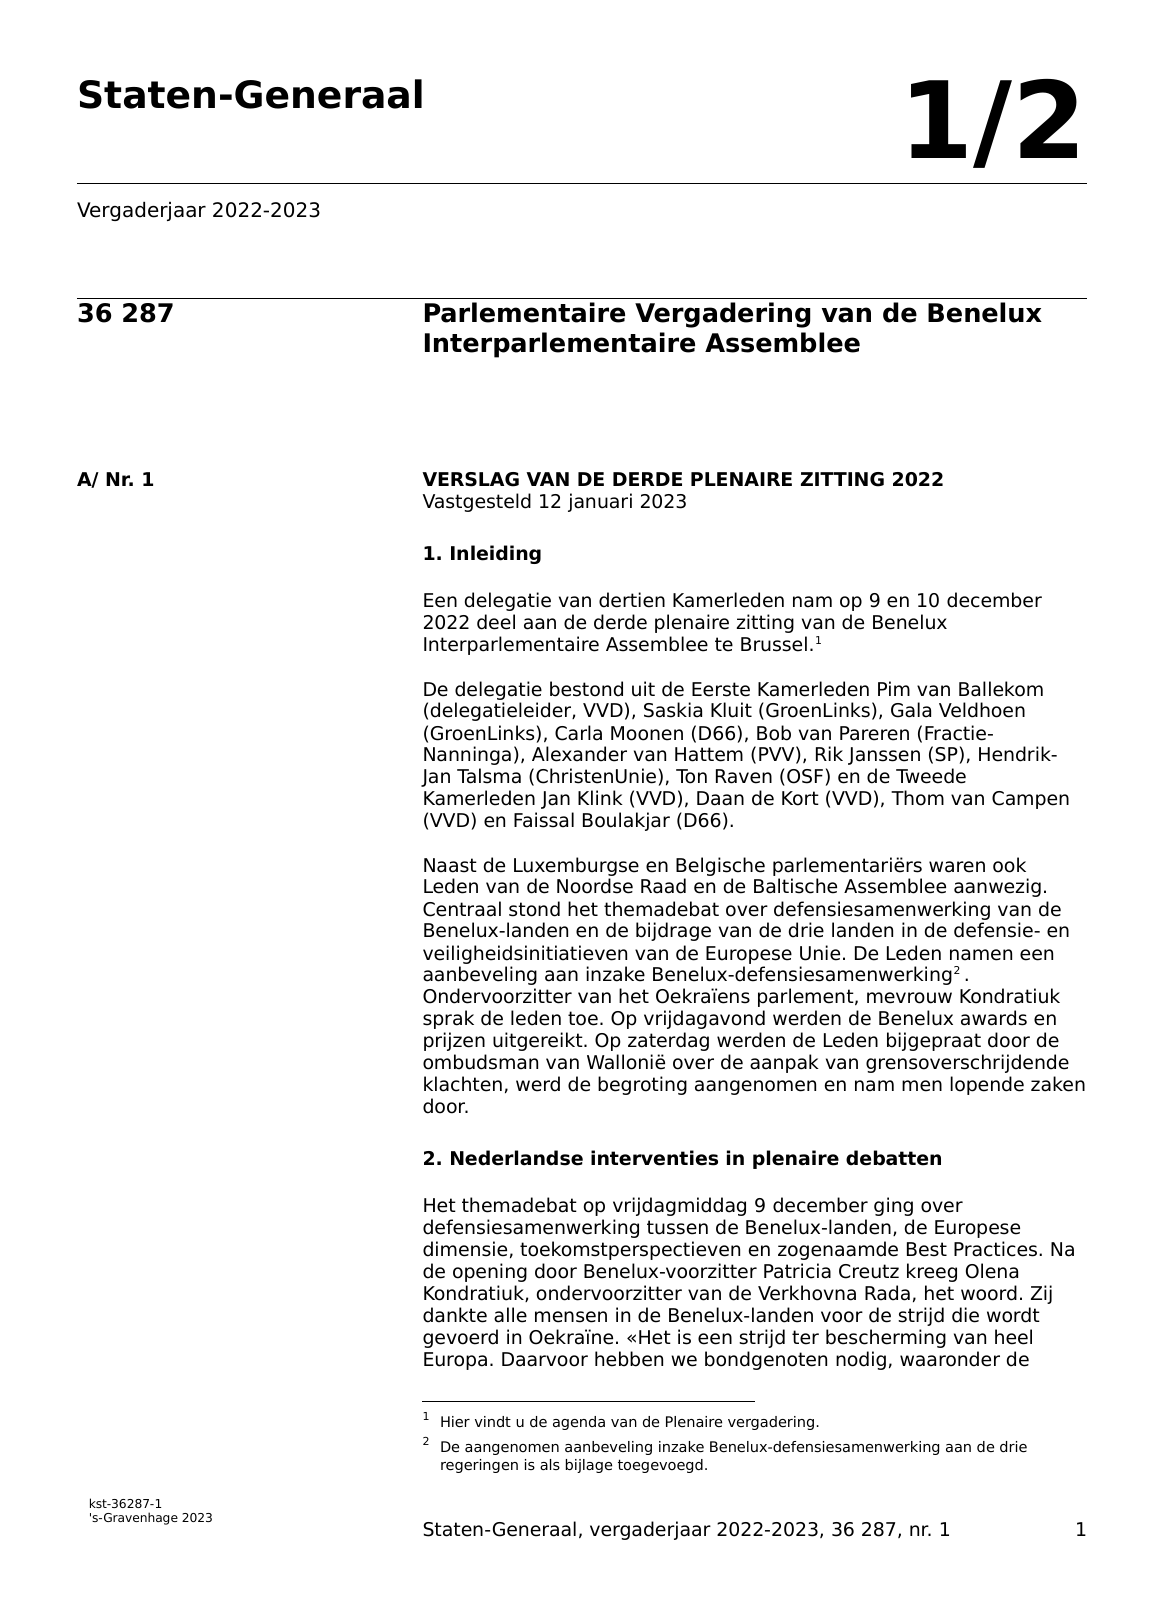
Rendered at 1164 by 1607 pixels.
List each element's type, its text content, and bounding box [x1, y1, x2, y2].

text De aangenomen aanbeveling inzake Benelux-defensiesamenwerking aan de drie regeringen is als bijlage toegevoegd. [422, 1435, 1087, 1474]
subtitle 36 287 Parlementaire Vergadering van de Benelux Interparlementaire Assemblee [77, 299, 1087, 358]
subtitle 2. Nederlandse interventies in plenaire debatten [422, 1148, 1087, 1170]
text 's-Gravenhage 2023 [88, 1511, 323, 1525]
text De delegatie bestond uit de Eerste Kamerleden Pim van Ballekom (delegatieleider, VVD), Saskia Kluit (GroenLinks), Gala Veldhoen (GroenLinks), Carla Moonen (D66), Bob van Pareren (Fractie-Nanninga), Alexander van Hattem (PVV), Rik Janssen (SP), Hendrik-Jan Talsma (ChristenUnie), Ton Raven (OSF) en de Tweede Kamerleden Jan Klink (VVD), Daan de Kort (VVD), Thom van Campen (VVD) en Faissal Boulakjar (D66). [422, 678, 1087, 832]
text Hier vindt u de agenda van de Plenaire vergadering. [422, 1410, 1087, 1432]
subtitle 1. Inleiding [422, 543, 1087, 565]
subtitle A/ Nr. 1 VERSLAG VAN DE DERDE PLENAIRE ZITTING 2022 [77, 469, 1087, 491]
table_cell Vergaderjaar 2022-2023 [77, 184, 1087, 298]
table_header Staten-Generaal [77, 59, 886, 183]
text kst-36287-1 [88, 1497, 323, 1511]
text Naast de Luxemburgse en Belgische parlementariërs waren ook Leden van de Noordse Raad en de Baltische Assemblee aanwezig. Centraal stond het themadebat over defensiesamenwerking van de Benelux-landen en de bijdrage van de drie landen in de defensie- en veiligheidsinitiatieven van de Europese Unie. De Leden namen een aanbeveling aan inzake Benelux-defensiesamenwerking. Ondervoorzitter van het Oekraïens parlement, mevrouw Kondratiuk sprak de leden toe. Op vrijdagavond werden de Benelux awards en prijzen uitgereikt. Op zaterdag werden de Leden bijgepraat door de ombudsman van Wallonië over de aanpak van grensoverschrijdende klachten, werd de begroting aangenomen en nam men lopende zaken door. [422, 854, 1087, 1118]
text Een delegatie van dertien Kamerleden nam op 9 en 10 december 2022 deel aan de derde plenaire zitting van de Benelux Interparlementaire Assemblee te Brussel. [422, 590, 1087, 656]
text Vastgesteld 12 januari 2023 [422, 491, 1087, 513]
text Het themadebat op vrijdagmiddag 9 december ging over defensiesamenwerking tussen de Benelux-landen, de Europese dimensie, toekomstperspectieven en zogenaamde Best Practices. Na de opening door Benelux-voorzitter Patricia Creutz kreeg Olena Kondratiuk, ondervoorzitter van de Verkhovna Rada, het woord. Zij dankte alle mensen in de Benelux-landen voor de strijd die wordt gevoerd in Oekraïne. «Het is een strijd ter bescherming van heel Europa. Daarvoor hebben we bondgenoten nodig, waaronder de [422, 1195, 1087, 1371]
table_header 1/2 [886, 59, 1087, 183]
